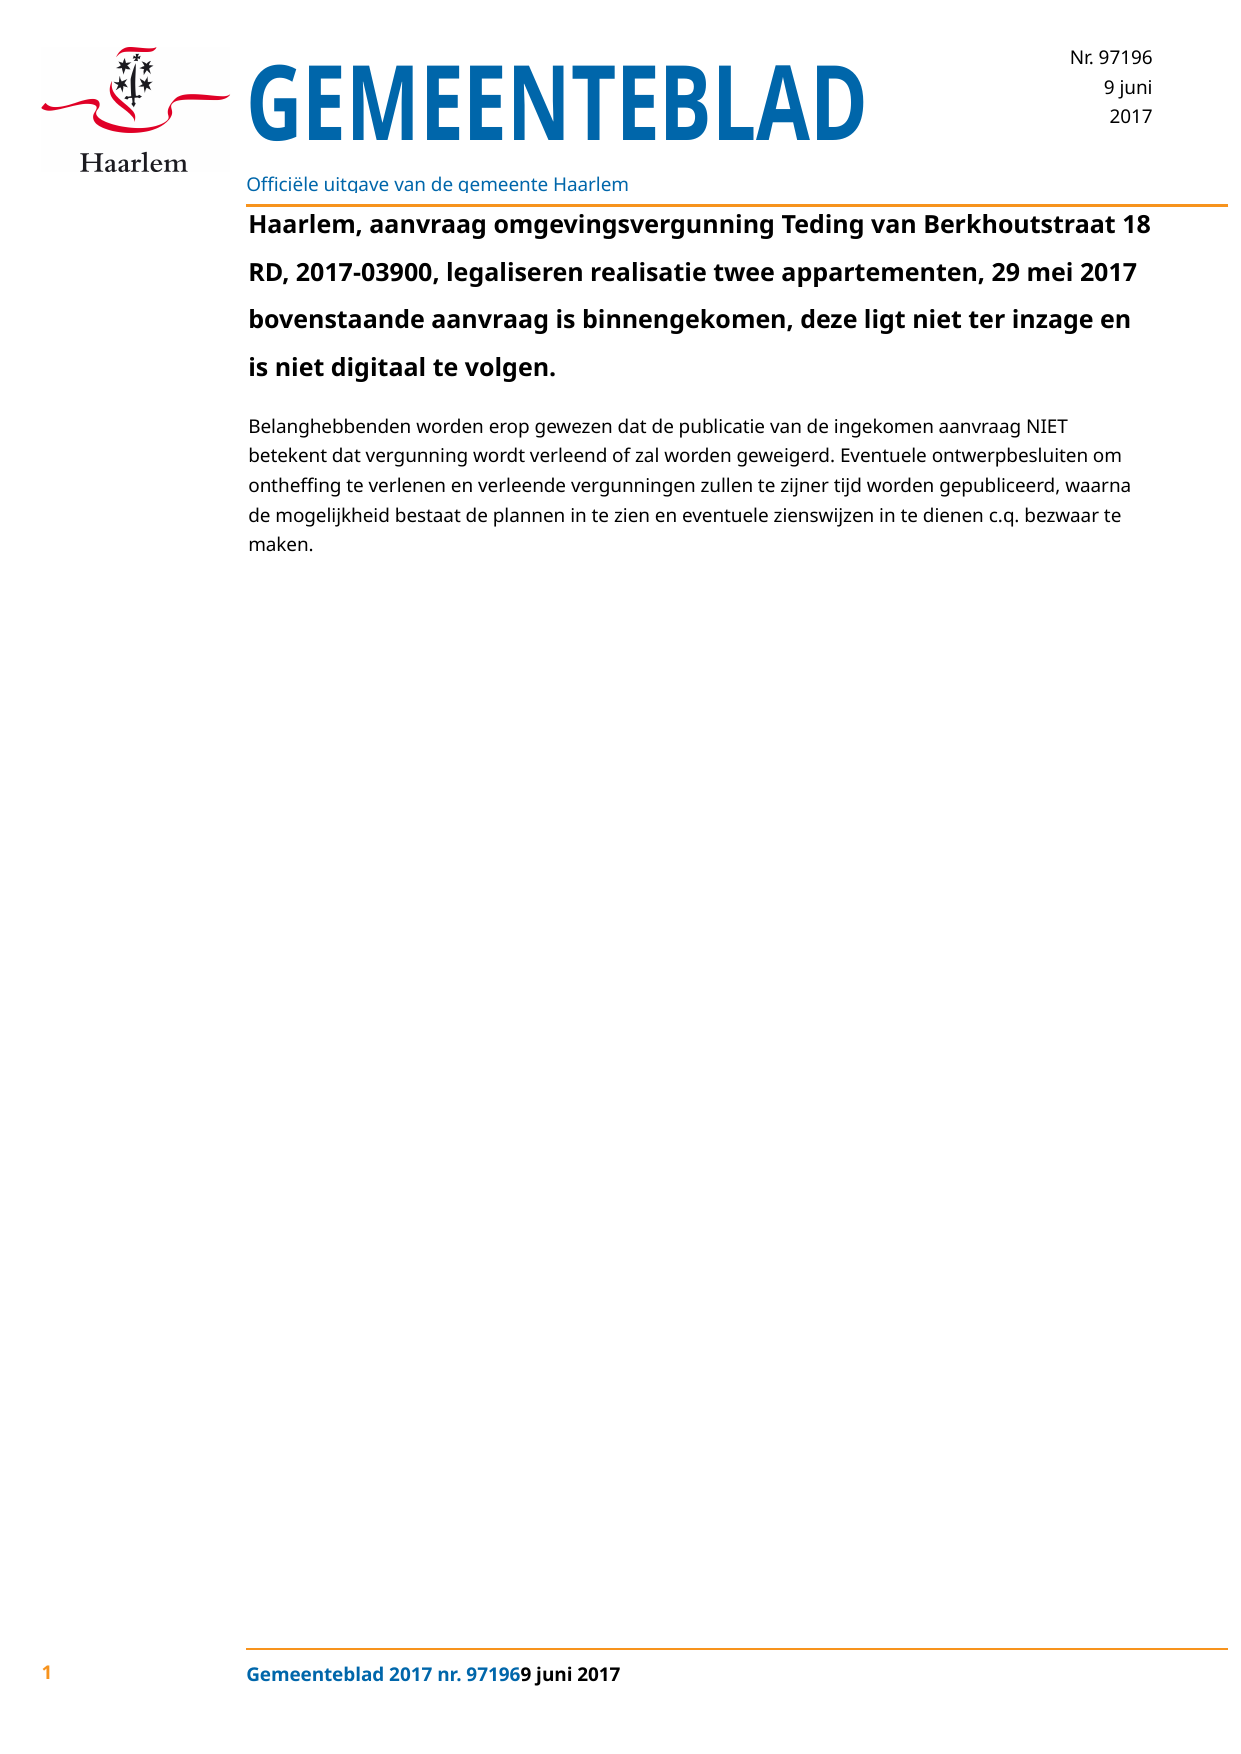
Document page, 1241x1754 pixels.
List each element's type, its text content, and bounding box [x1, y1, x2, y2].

text Haarlem, aanvraag omgevingsvergunning Teding van Berkhoutstraat 18 RD, 2017-03900, legaliseren realisatie twee appartementen, 29 mei 2017 bovenstaande aanvraag is binnengekomen, deze ligt niet ter inzage en is niet digitaal te volgen. [248, 207, 1152, 384]
picture [41, 47, 231, 172]
text Belanghebbenden worden erop gewezen dat de publicatie van de ingekomen aanvraag NIET betekent dat vergunning wordt verleend of zal worden geweigerd. Eventuele ontwerpbesluiten om ontheffing te verlenen en verleende vergunningen zullen te zijner tijd worden gepubliceerd, waarna de mogelijkheid bestaat de plannen in te zien en eventuele zienswijzen in te dienen c.q. bezwaar te maken. [248, 413, 1152, 557]
